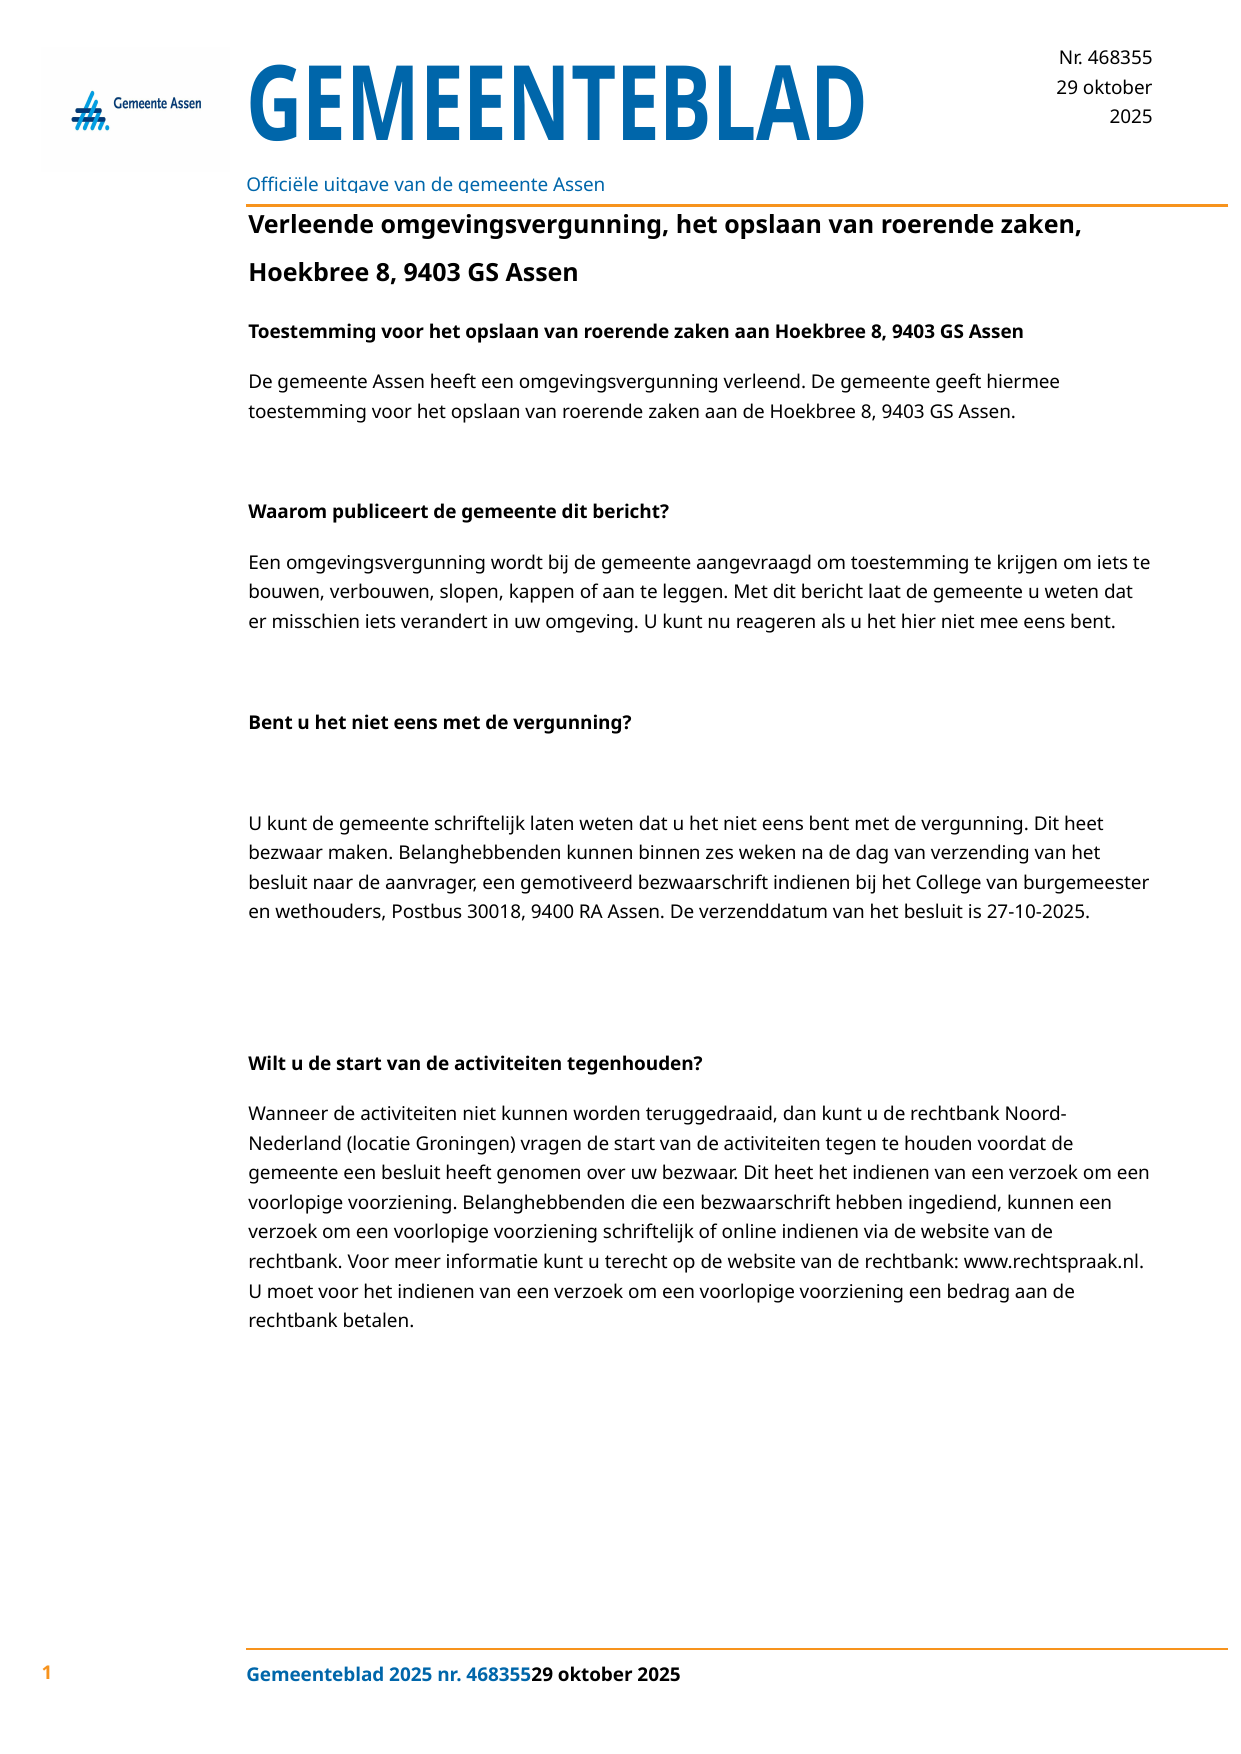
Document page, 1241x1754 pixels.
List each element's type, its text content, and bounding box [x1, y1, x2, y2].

text Waarom publiceert de gemeente dit bericht? [248, 499, 1152, 524]
text Wilt u de start van de activiteiten tegenhouden? [248, 1050, 1152, 1076]
text Een omgevingsvergunning wordt bij de gemeente aangevraagd om toestemming te krijgen om iets te bouwen, verbouwen, slopen, kappen of aan te leggen. Met dit bericht laat de gemeente u weten dat er misschien iets verandert in uw omgeving. U kunt nu reageren als u het hier niet mee eens bent. [248, 549, 1152, 634]
text Bent u het niet eens met de vergunning? [248, 709, 1152, 735]
text De gemeente Assen heeft een omgevingsvergunning verleend. De gemeente geeft hiermee toestemming voor het opslaan van roerende zaken aan de Hoekbree 8, 9403 GS Assen. [248, 368, 1152, 424]
picture [41, 47, 231, 172]
text U kunt de gemeente schriftelijk laten weten dat u het niet eens bent met de vergunning. Dit heet bezwaar maken. Belanghebbenden kunnen binnen zes weken na de dag van verzending van het besluit naar de aanvrager, een gemotiveerd bezwaarschrift indienen bij het College van burgemeester en wethouders, Postbus 30018, 9400 RA Assen. De verzenddatum van het besluit is 27-10-2025. [248, 810, 1152, 924]
text Verleende omgevingsvergunning, het opslaan van roerende zaken, Hoekbree 8, 9403 GS Assen [248, 207, 1152, 288]
text Toestemming voor het opslaan van roerende zaken aan Hoekbree 8, 9403 GS Assen [248, 318, 1152, 344]
text Wanneer de activiteiten niet kunnen worden teruggedraaid, dan kunt u de rechtbank Noord-Nederland (locatie Groningen) vragen de start van de activiteiten tegen te houden voordat de gemeente een besluit heeft genomen over uw bezwaar. Dit heet het indienen van een verzoek om een voorlopige voorziening. Belanghebbenden die een bezwaarschrift hebben ingediend, kunnen een verzoek om een voorlopige voorziening schriftelijk of online indienen via de website van de rechtbank. Voor meer informatie kunt u terecht op de website van de rechtbank: www.rechtspraak.nl. U moet voor het indienen van een verzoek om een voorlopige voorziening een bedrag aan de rechtbank betalen. [248, 1100, 1152, 1333]
